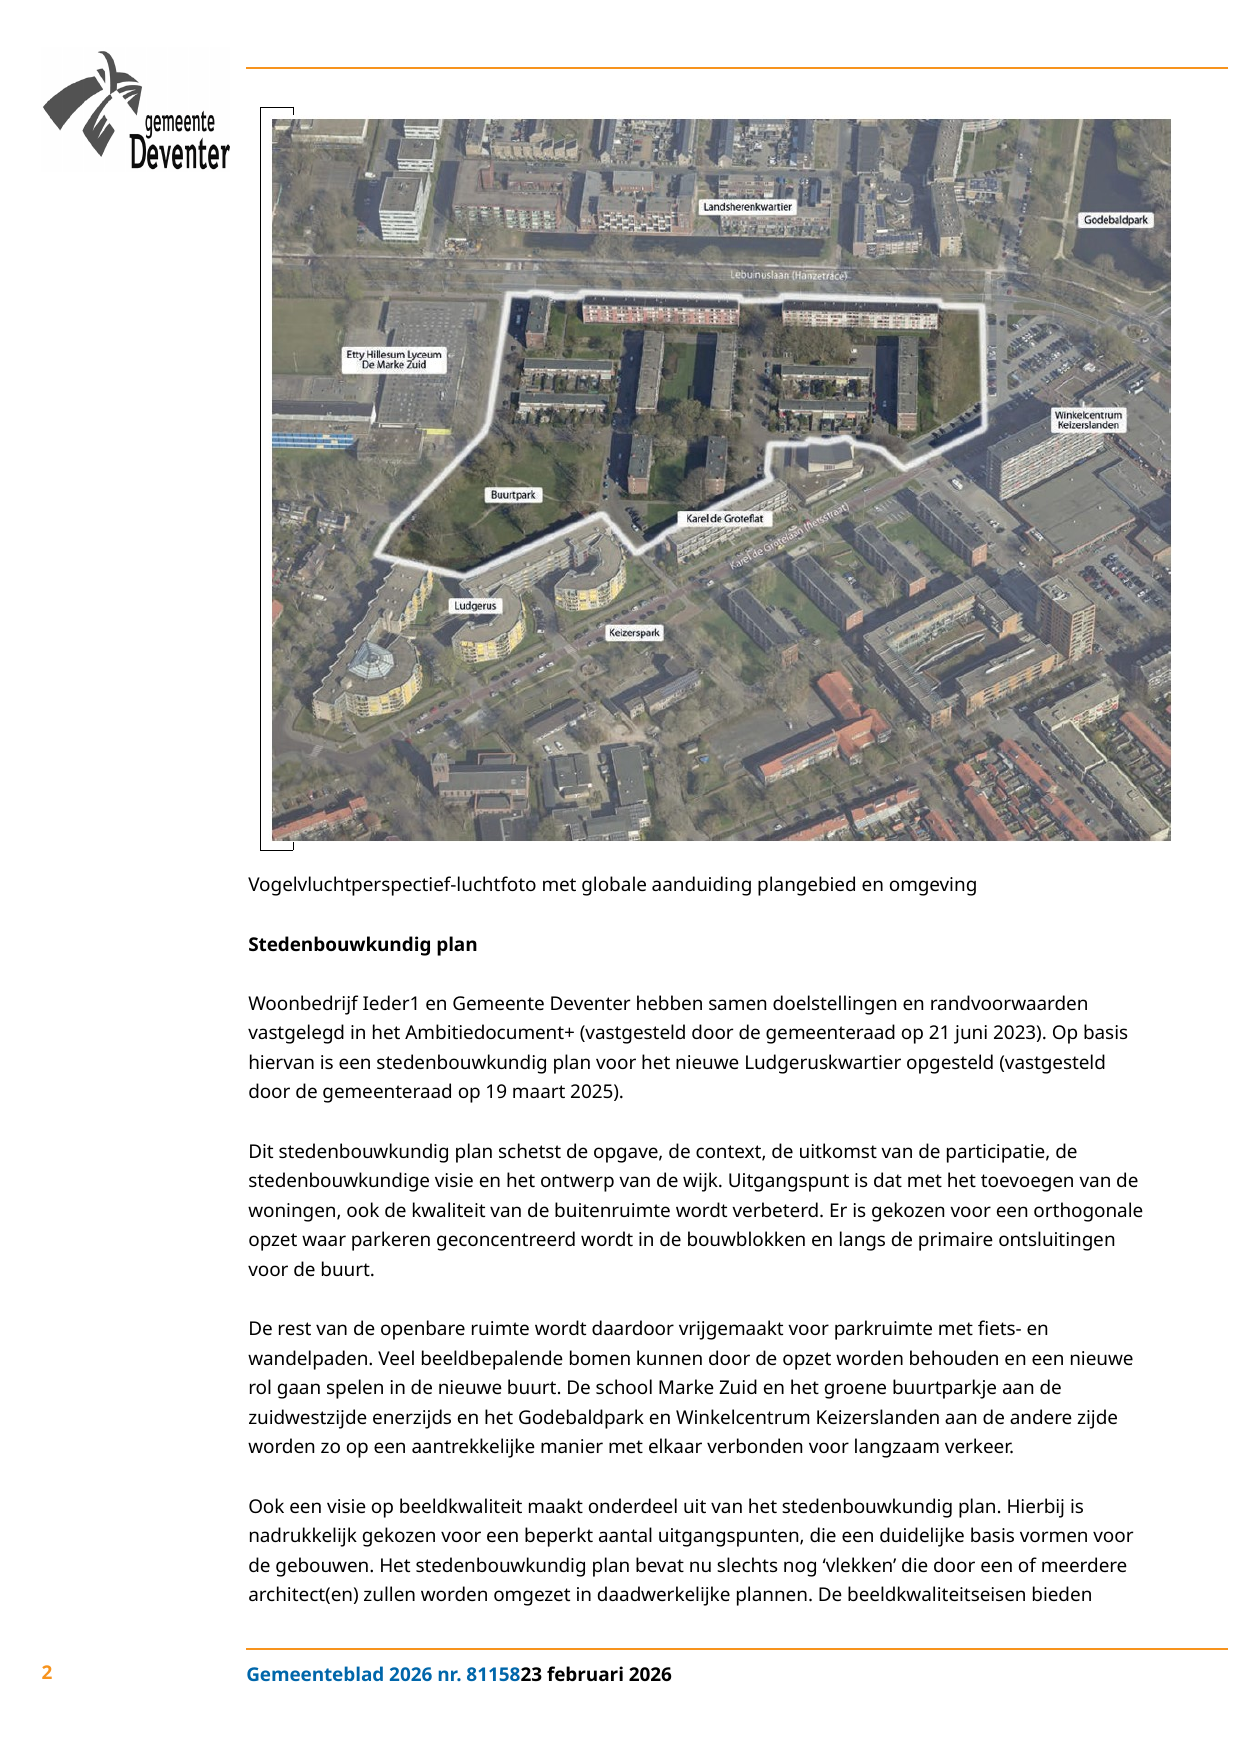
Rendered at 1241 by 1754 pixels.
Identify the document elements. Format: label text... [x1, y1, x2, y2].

text De rest van de openbare ruimte wordt daardoor vrijgemaakt voor parkruimte met fiets- en wandelpaden. Veel beeldbepalende bomen kunnen door de opzet worden behouden en een nieuwe rol gaan spelen in de nieuwe buurt. De school Marke Zuid en het groene buurtparkje aan de zuidwestzijde enerzijds en het Godebaldpark en Winkelcentrum Keizerslanden aan de andere zijde worden zo op een aantrekkelijke manier met elkaar verbonden voor langzaam verkeer. [248, 1315, 1152, 1459]
text Stedenbouwkundig plan [248, 931, 1152, 956]
picture [41, 47, 231, 172]
text Woonbedrijf Ieder1 en Gemeente Deventer hebben samen doelstellingen en randvoorwaarden vastgelegd in het Ambitiedocument+ (vastgesteld door de gemeenteraad op 21 juni 2023). Op basis hiervan is een stedenbouwkundig plan voor het nieuwe Ludgeruskwartier opgesteld (vastgesteld door de gemeenteraad op 19 maart 2025). [248, 990, 1152, 1104]
picture [268, 115, 1173, 842]
text Ook een visie op beeldkwaliteit maakt onderdeel uit van het stedenbouwkundig plan. Hierbij is nadrukkelijk gekozen voor een beperkt aantal uitgangspunten, die een duidelijke basis vormen voor de gebouwen. Het stedenbouwkundig plan bevat nu slechts nog ‘vlekken’ die door een of meerdere architect(en) zullen worden omgezet in daadwerkelijke plannen. De beeldkwaliteitseisen bieden [248, 1493, 1152, 1607]
text Dit stedenbouwkundig plan schetst de opgave, de context, de uitkomst van de participatie, de stedenbouwkundige visie en het ontwerp van de wijk. Uitgangspunt is dat met het toevoegen van de woningen, ook de kwaliteit van de buitenruimte wordt verbeterd. Er is gekozen voor een orthogonale opzet waar parkeren geconcentreerd wordt in de bouwblokken en langs de primaire ontsluitingen voor de buurt. [248, 1138, 1152, 1282]
text Vogelvluchtperspectief-luchtfoto met globale aanduiding plangebied en omgeving [248, 872, 1152, 897]
